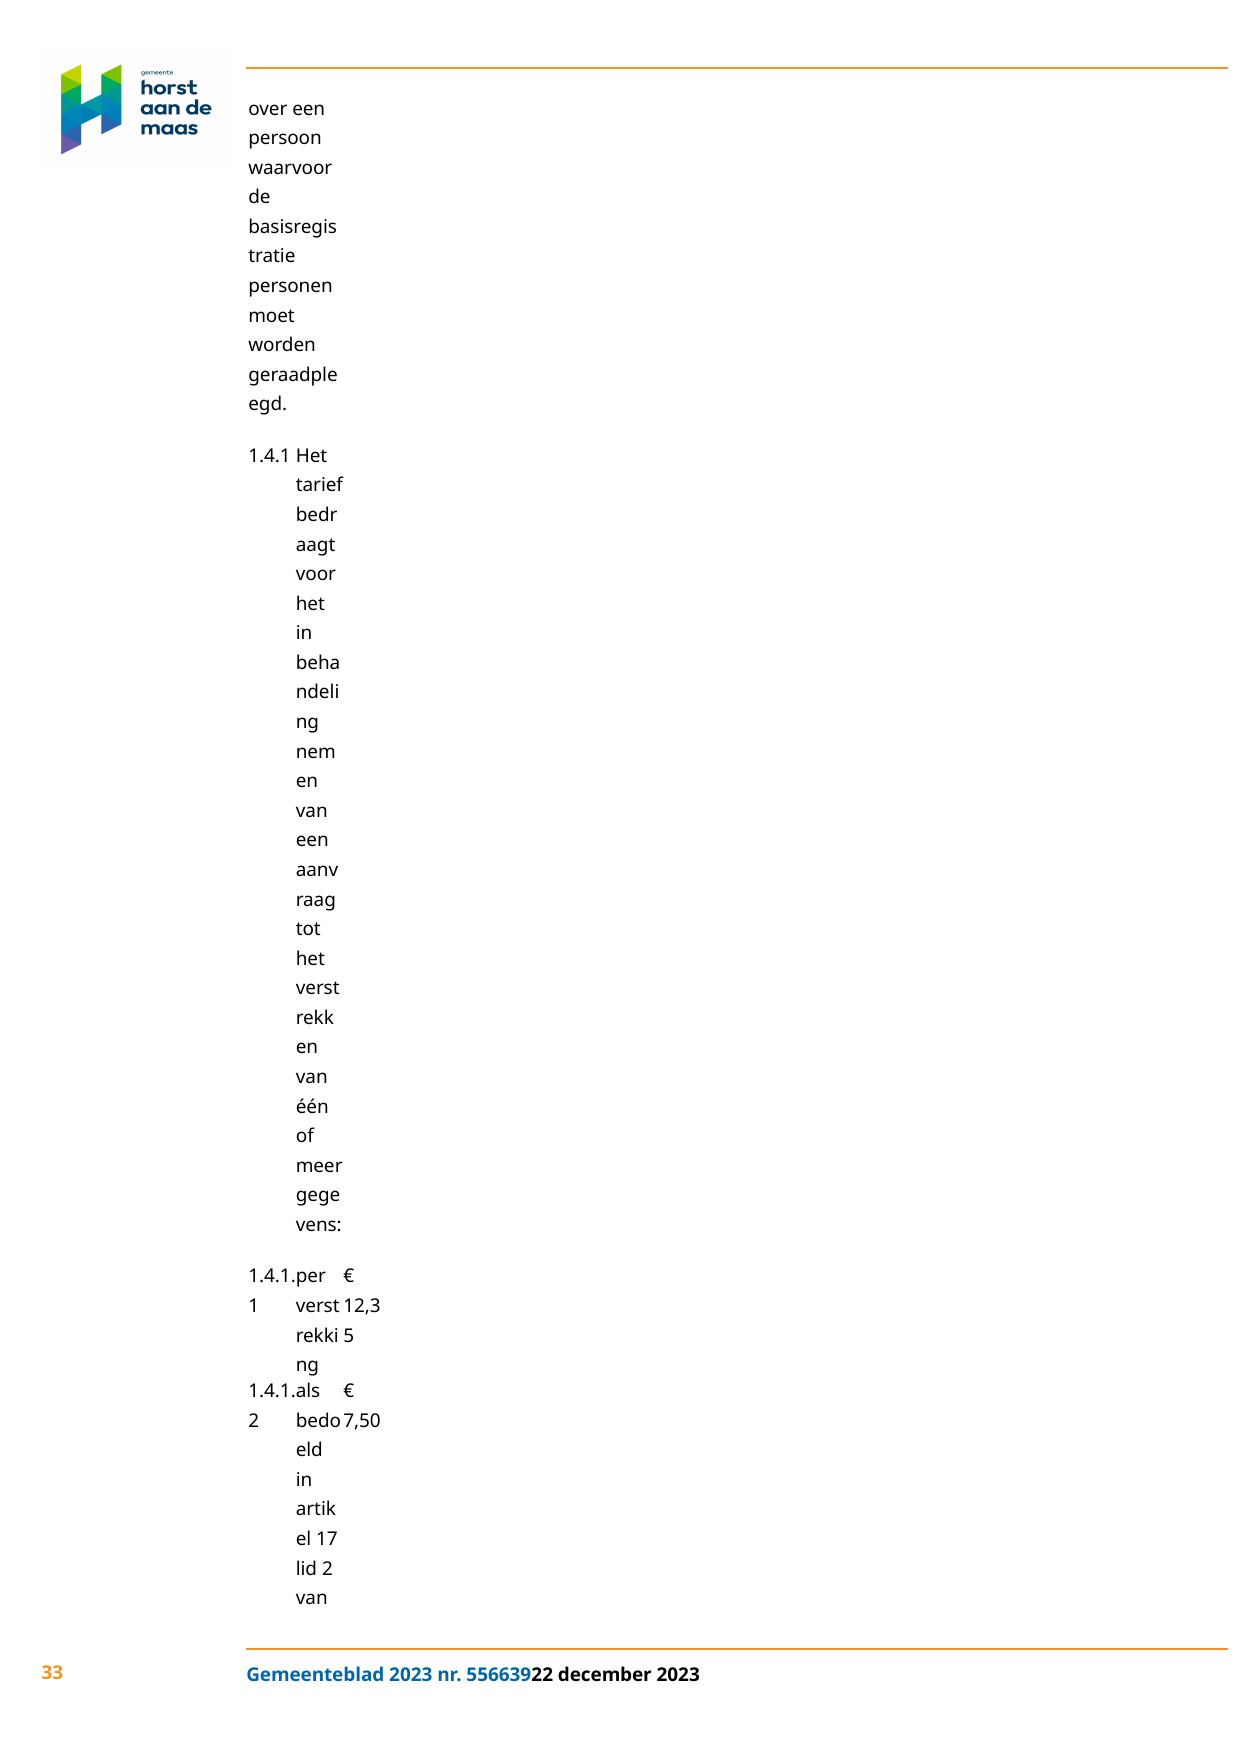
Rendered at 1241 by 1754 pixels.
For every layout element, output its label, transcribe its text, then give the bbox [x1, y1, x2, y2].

table_cell [248, 416, 296, 442]
table_cell [343, 442, 391, 1237]
picture [41, 47, 231, 172]
table_cell € 7,50 [343, 1377, 391, 1610]
table_cell per verstrekking [296, 1263, 343, 1377]
table_cell 1.4.1 [248, 442, 296, 1237]
table_cell over een persoon waarvoor de basisregistratie personen moet worden geraadpleegd. [248, 95, 343, 416]
table_cell € 12,35 [343, 1263, 391, 1377]
table_cell 1.4.1.1 [248, 1263, 296, 1377]
table_cell Het tarief bedraagt voor het in behandeling nemen van een aanvraag tot het verstrekken van één of meer gegevens: [296, 442, 343, 1237]
table_cell als bedoeld in artikel 17 lid 2 van [296, 1377, 343, 1610]
table_cell [296, 1237, 343, 1263]
table_cell [248, 1237, 296, 1263]
table_cell [296, 416, 343, 442]
table_cell [343, 95, 391, 416]
table_cell 1.4.1.2 [248, 1377, 296, 1610]
table_cell [343, 1237, 391, 1263]
table_cell [343, 416, 391, 442]
